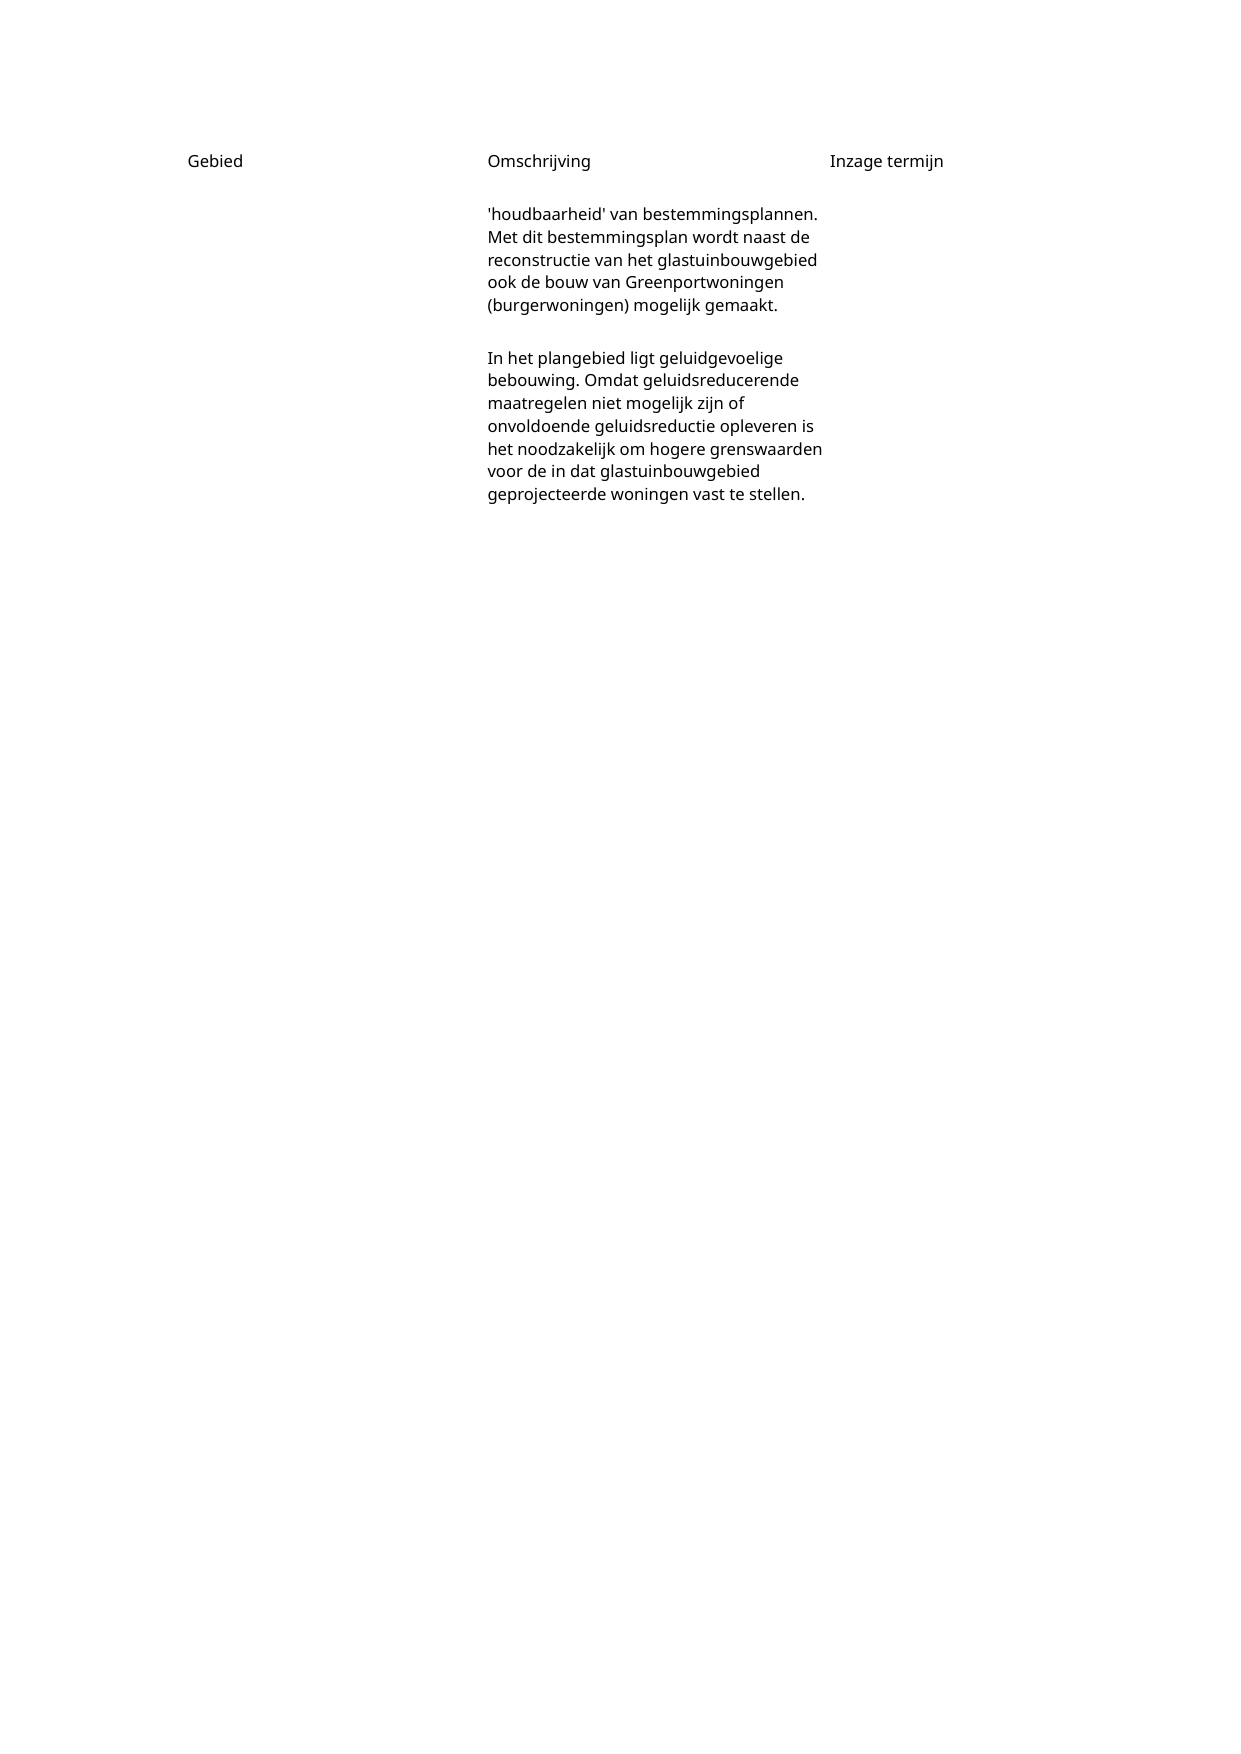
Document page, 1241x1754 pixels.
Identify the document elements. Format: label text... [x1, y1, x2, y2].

table_header Inzage termijn [830, 150, 1053, 203]
table_cell [188, 203, 487, 535]
table_header Gebied [188, 150, 487, 203]
table_header Omschrijving [487, 150, 830, 203]
table_cell [830, 203, 1053, 535]
table_cell 'houdbaarheid' van bestemmingsplannen. Met dit bestemmingsplan wordt naast de reconstructie van het glastuinbouwgebied ook de bouw van Greenportwoningen (burgerwoningen) mogelijk gemaakt. In het plangebied ligt geluidgevoelige bebouwing. Omdat geluidsreducerende maatregelen niet mogelijk zijn of onvoldoende geluidsreductie opleveren is het noodzakelijk om hogere grenswaarden voor de in dat glastuinbouwgebied geprojecteerde woningen vast te stellen. [487, 203, 830, 535]
